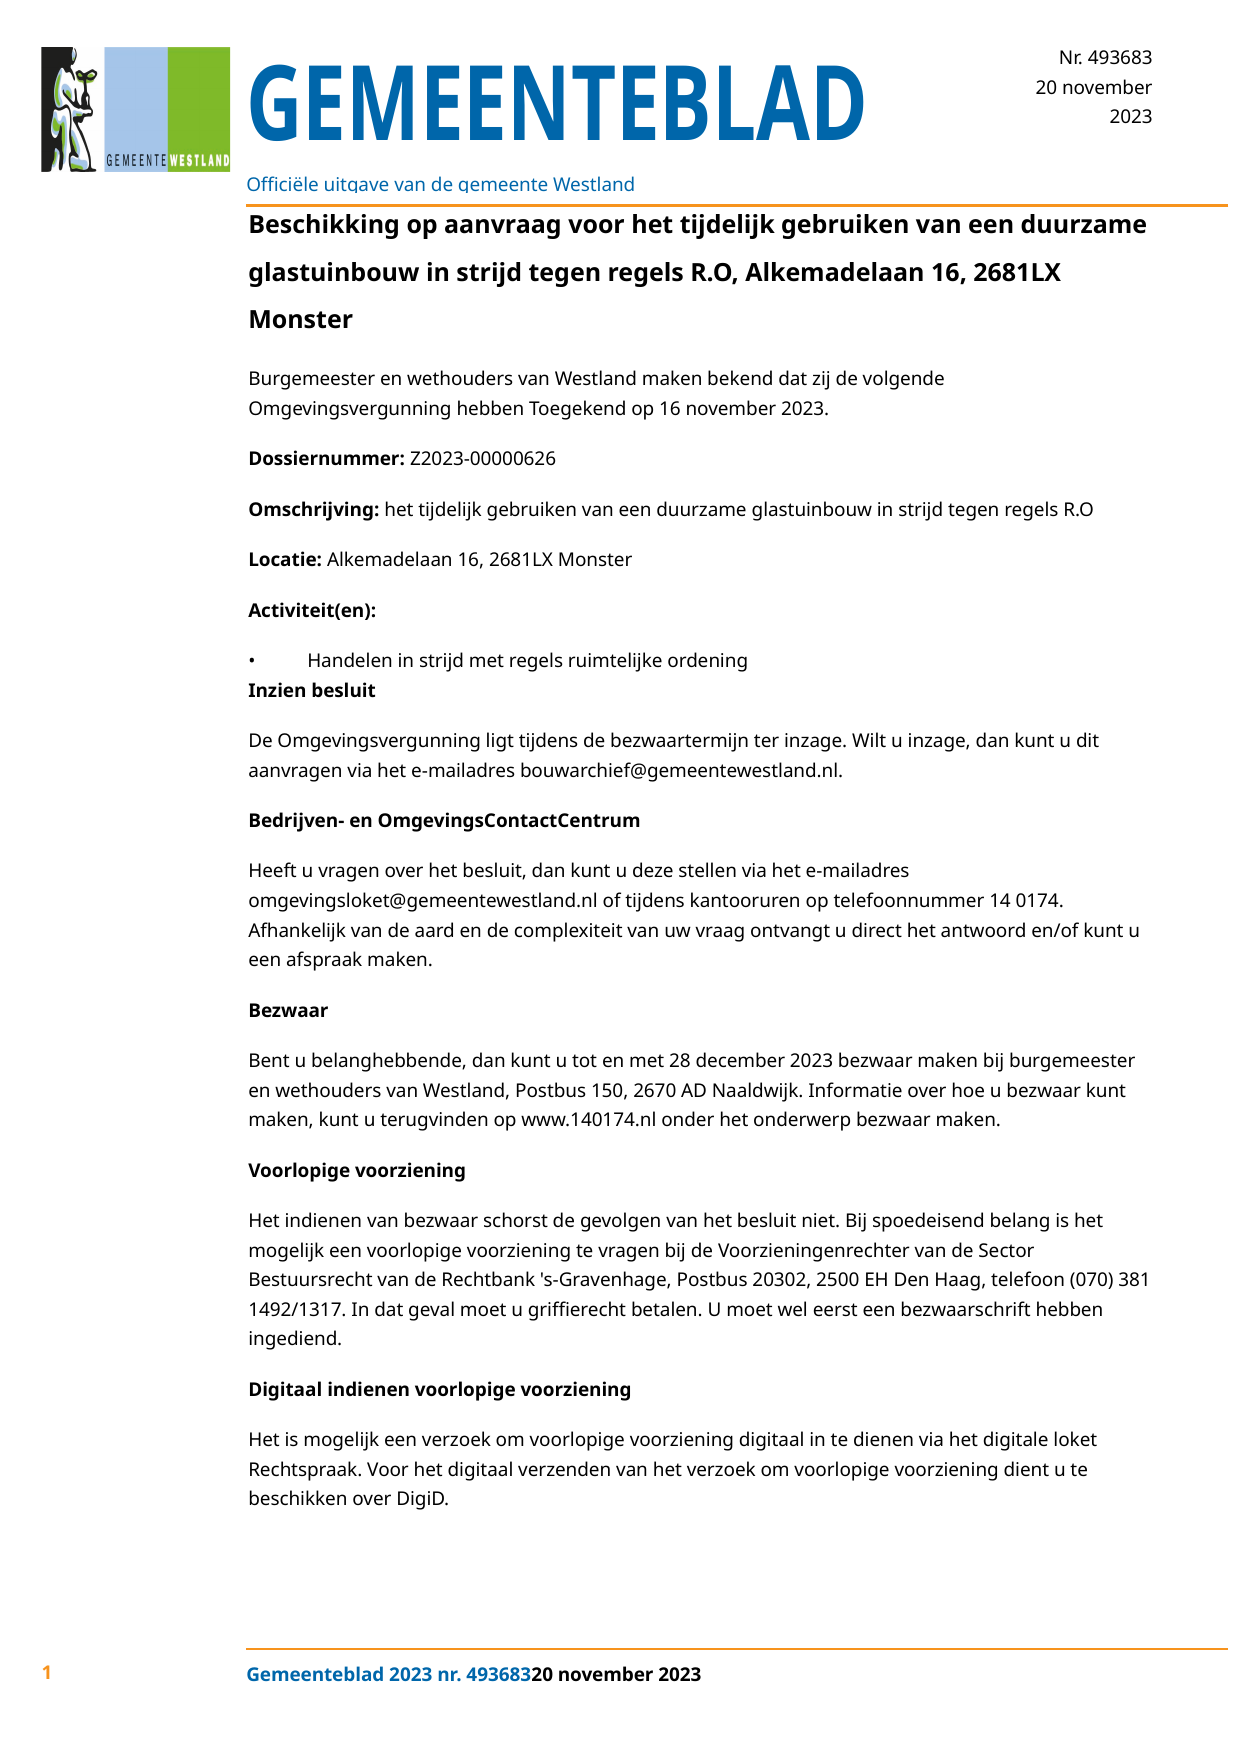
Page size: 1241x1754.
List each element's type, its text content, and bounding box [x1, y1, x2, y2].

text Activiteit(en): [248, 597, 1152, 622]
text Voorlopige voorziening [248, 1157, 1152, 1182]
list Handelen in strijd met regels ruimtelijke ordening [248, 647, 1152, 673]
text Bezwaar [248, 997, 1152, 1022]
text De Omgevingsvergunning ligt tijdens de bezwaartermijn ter inzage. Wilt u inzage, dan kunt u dit aanvragen via het e-mailadres bouwarchief@gemeentewestland.nl. [248, 727, 1152, 782]
picture [41, 47, 231, 172]
text Locatie: Alkemadelaan 16, 2681LX Monster [248, 546, 1152, 572]
text Omschrijving: het tijdelijk gebruiken van een duurzame glastuinbouw in strijd tegen regels R.O [248, 496, 1152, 522]
text Burgemeester en wethouders van Westland maken bekend dat zij de volgende Omgevingsvergunning hebben Toegekend op 16 november 2023. [248, 366, 1152, 421]
text Bedrijven- en OmgevingsContactCentrum [248, 807, 1152, 833]
text Heeft u vragen over het besluit, dan kunt u deze stellen via het e-mailadres omgevingsloket@gemeentewestland.nl of tijdens kantooruren op telefoonnummer 14 0174. Afhankelijk van de aard en de complexiteit van uw vraag ontvangt u direct het antwoord en/of kunt u een afspraak maken. [248, 858, 1152, 972]
text Digitaal indienen voorlopige voorziening [248, 1376, 1152, 1402]
text Inzien besluit [248, 677, 1152, 702]
text Het indienen van bezwaar schorst de gevolgen van het besluit niet. Bij spoedeisend belang is het mogelijk een voorlopige voorziening te vragen bij de Voorzieningenrechter van de Sector Bestuursrecht van de Rechtbank 's-Gravenhage, Postbus 20302, 2500 EH Den Haag, telefoon (070) 381 1492/1317. In dat geval moet u griffierecht betalen. U moet wel eerst een bezwaarschrift hebben ingediend. [248, 1207, 1152, 1351]
text Het is mogelijk een verzoek om voorlopige voorziening digitaal in te dienen via het digitale loket Rechtspraak. Voor het digitaal verzenden van het verzoek om voorlopige voorziening dient u te beschikken over DigiD. [248, 1426, 1152, 1511]
text Beschikking op aanvraag voor het tijdelijk gebruiken van een duurzame glastuinbouw in strijd tegen regels R.O, Alkemadelaan 16, 2681LX Monster [248, 207, 1152, 336]
text Bent u belanghebbende, dan kunt u tot en met 28 december 2023 bezwaar maken bij burgemeester en wethouders van Westland, Postbus 150, 2670 AD Naaldwijk. Informatie over hoe u bezwaar kunt maken, kunt u terugvinden op www.140174.nl onder het onderwerp bezwaar maken. [248, 1047, 1152, 1132]
text Dossiernummer: Z2023-00000626 [248, 446, 1152, 471]
